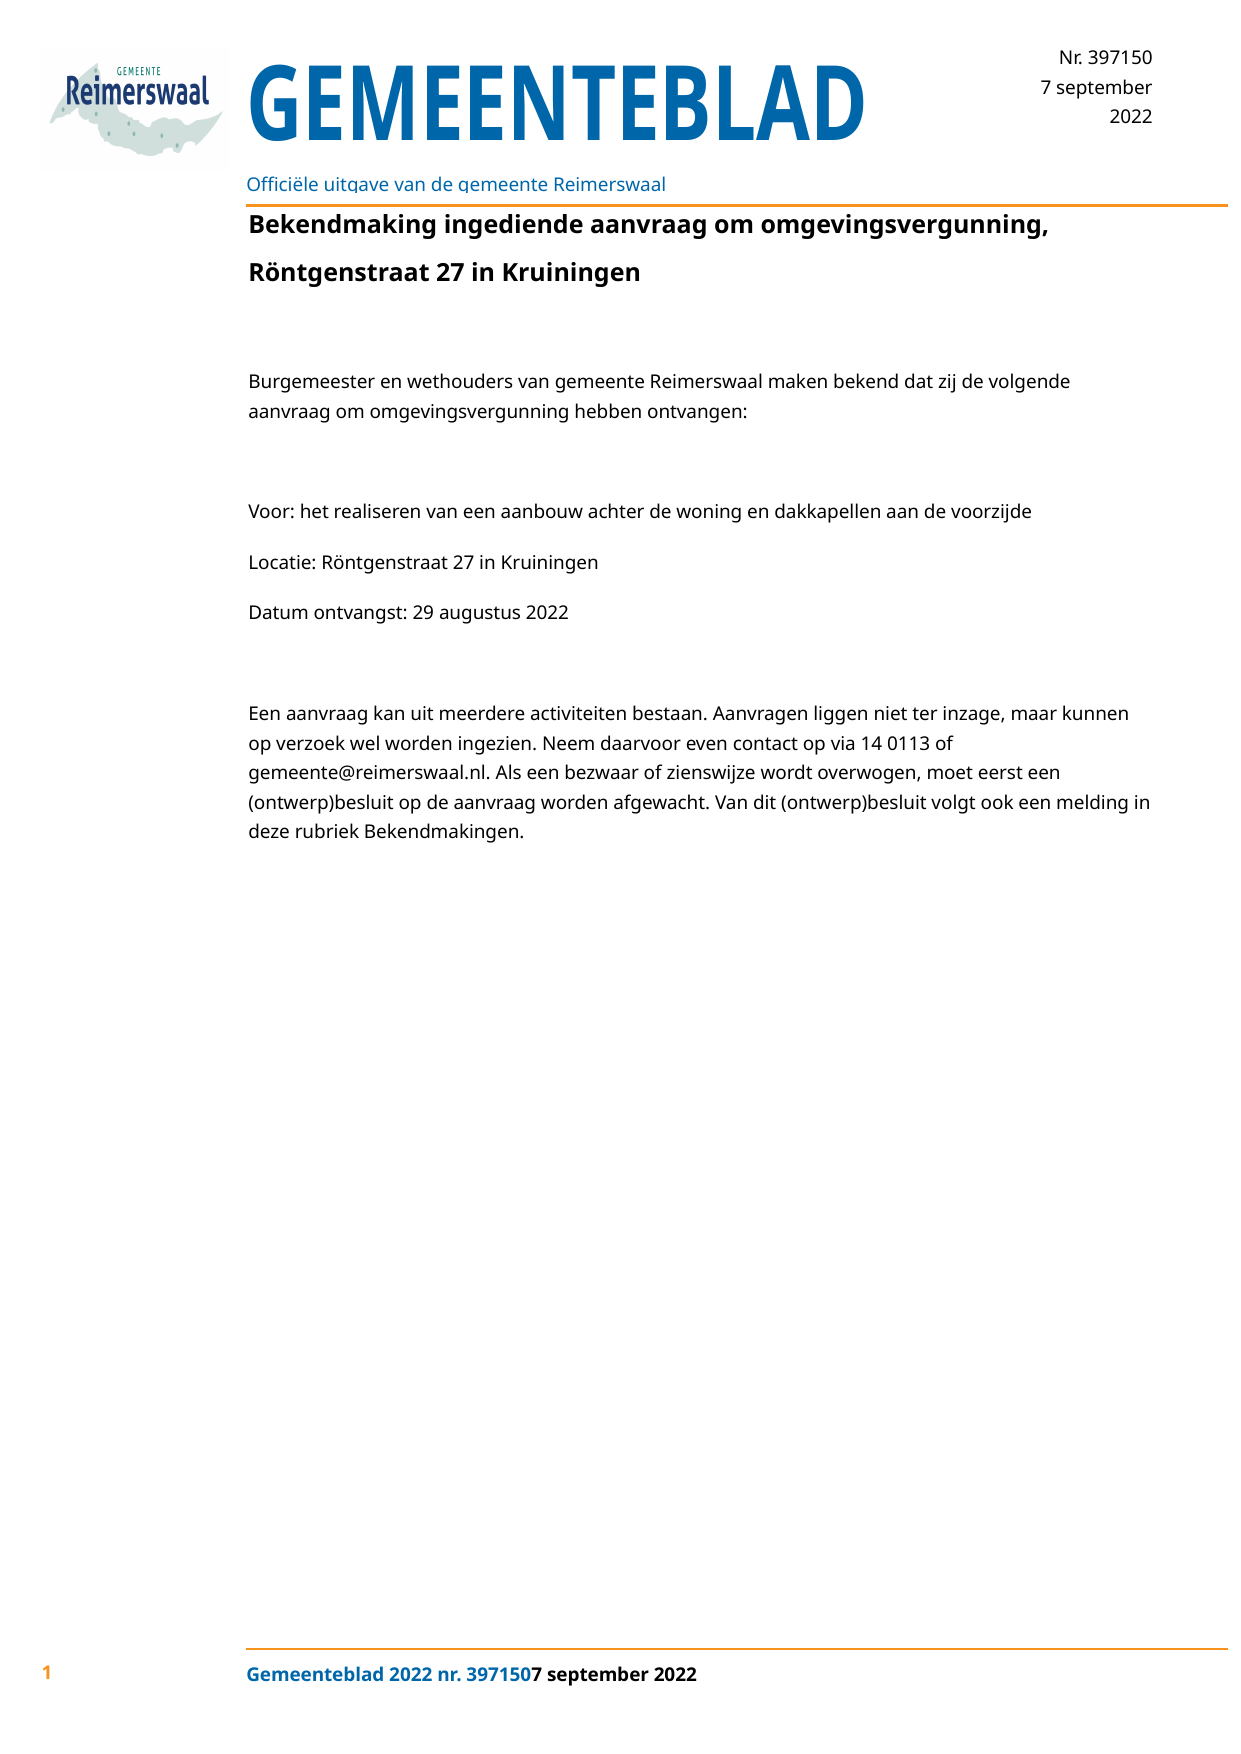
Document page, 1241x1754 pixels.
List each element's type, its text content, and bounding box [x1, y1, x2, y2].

text Voor: het realiseren van een aanbouw achter de woning en dakkapellen aan de voorzijde [248, 499, 1152, 524]
text Datum ontvangst: 29 augustus 2022 [248, 599, 1152, 625]
text Locatie: Röntgenstraat 27 in Kruiningen [248, 549, 1152, 575]
text Bekendmaking ingediende aanvraag om omgevingsvergunning, Röntgenstraat 27 in Kruiningen [248, 207, 1152, 288]
picture [41, 47, 231, 172]
text Een aanvraag kan uit meerdere activiteiten bestaan. Aanvragen liggen niet ter inzage, maar kunnen op verzoek wel worden ingezien. Neem daarvoor even contact op via 14 0113 of gemeente@reimerswaal.nl. Als een bezwaar of zienswijze wordt overwogen, moet eerst een (ontwerp)besluit op de aanvraag worden afgewacht. Van dit (ontwerp)besluit volgt ook een melding in deze rubriek Bekendmakingen. [248, 700, 1152, 844]
text Burgemeester en wethouders van gemeente Reimerswaal maken bekend dat zij de volgende aanvraag om omgevingsvergunning hebben ontvangen: [248, 368, 1152, 424]
